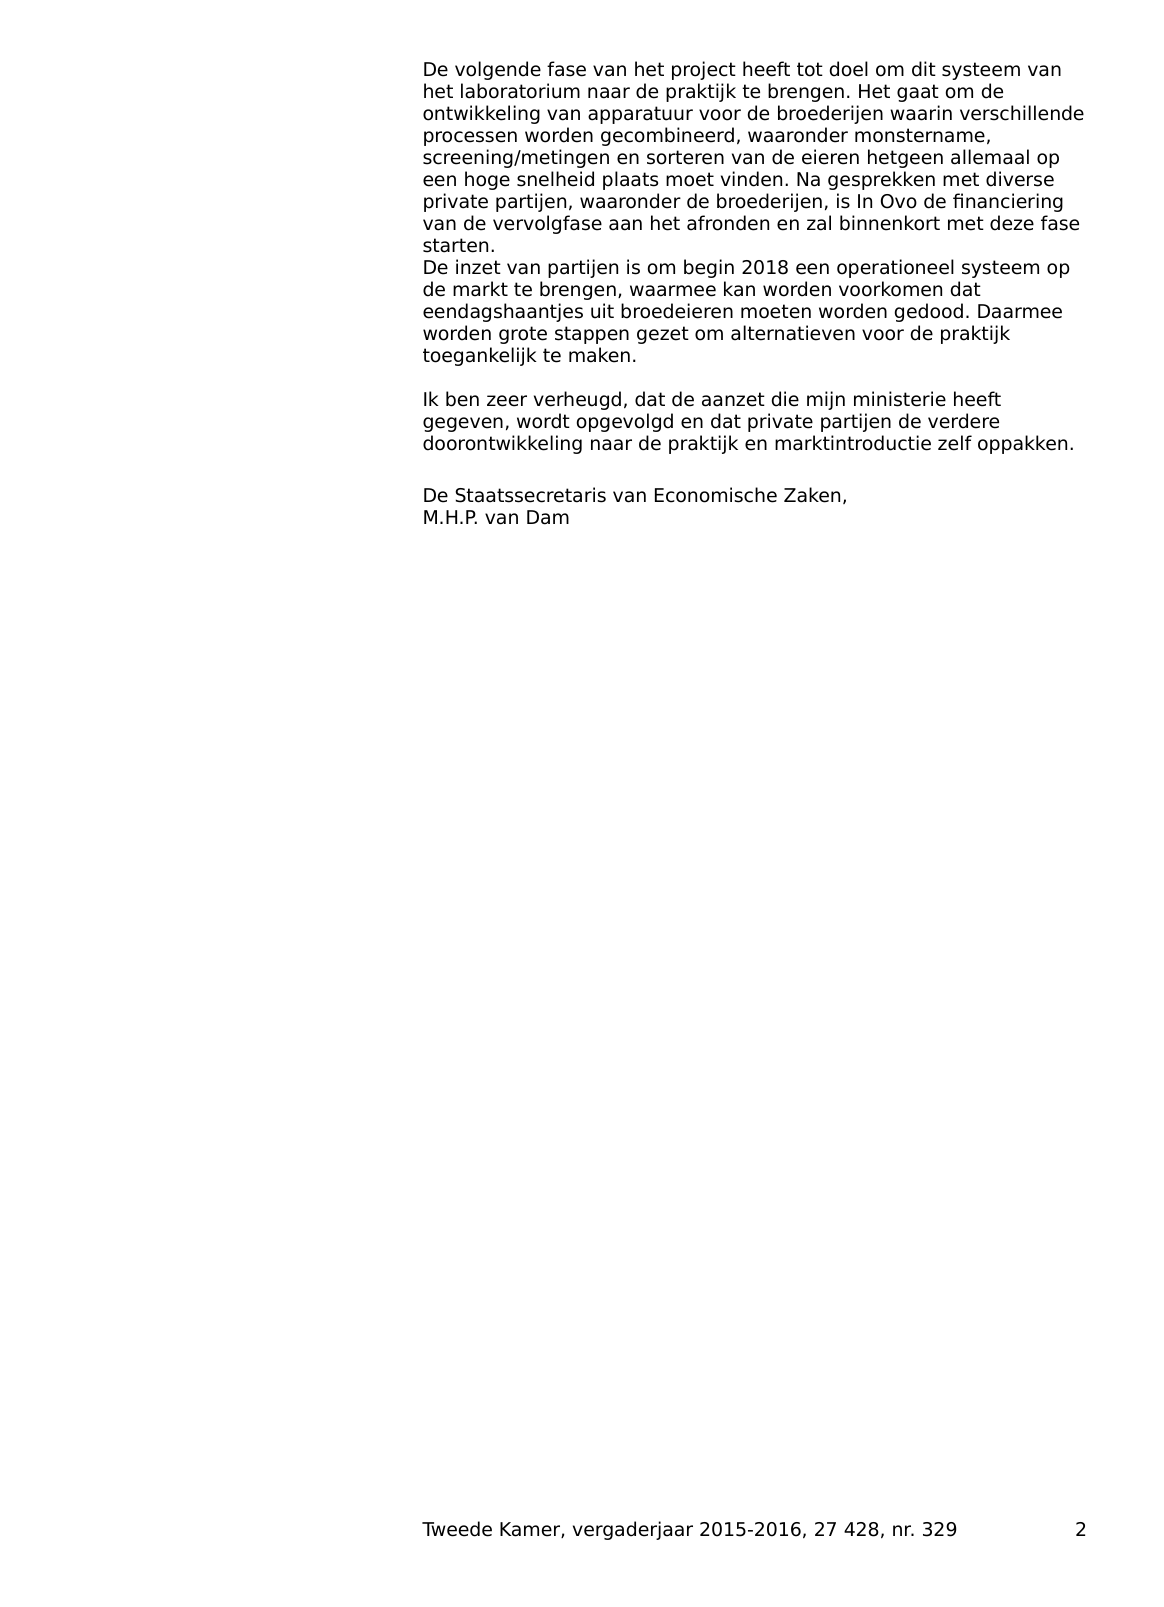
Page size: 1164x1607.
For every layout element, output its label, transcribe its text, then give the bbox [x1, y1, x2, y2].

text Ik ben zeer verheugd, dat de aanzet die mijn ministerie heeft gegeven, wordt opgevolgd en dat private partijen de verdere doorontwikkeling naar de praktijk en marktintroductie zelf oppakken. [422, 389, 1087, 455]
text De inzet van partijen is om begin 2018 een operationeel systeem op de markt te brengen, waarmee kan worden voorkomen dat eendagshaantjes uit broedeieren moeten worden gedood. Daarmee worden grote stappen gezet om alternatieven voor de praktijk toegankelijk te maken. [422, 257, 1087, 367]
text De Staatssecretaris van Economische Zaken, M.H.P. van Dam [422, 485, 1087, 529]
text De volgende fase van het project heeft tot doel om dit systeem van het laboratorium naar de praktijk te brengen. Het gaat om de ontwikkeling van apparatuur voor de broederijen waarin verschillende processen worden gecombineerd, waaronder monstername, screening/metingen en sorteren van de eieren hetgeen allemaal op een hoge snelheid plaats moet vinden. Na gesprekken met diverse private partijen, waaronder de broederijen, is In Ovo de financiering van de vervolgfase aan het afronden en zal binnenkort met deze fase starten. [422, 59, 1087, 257]
